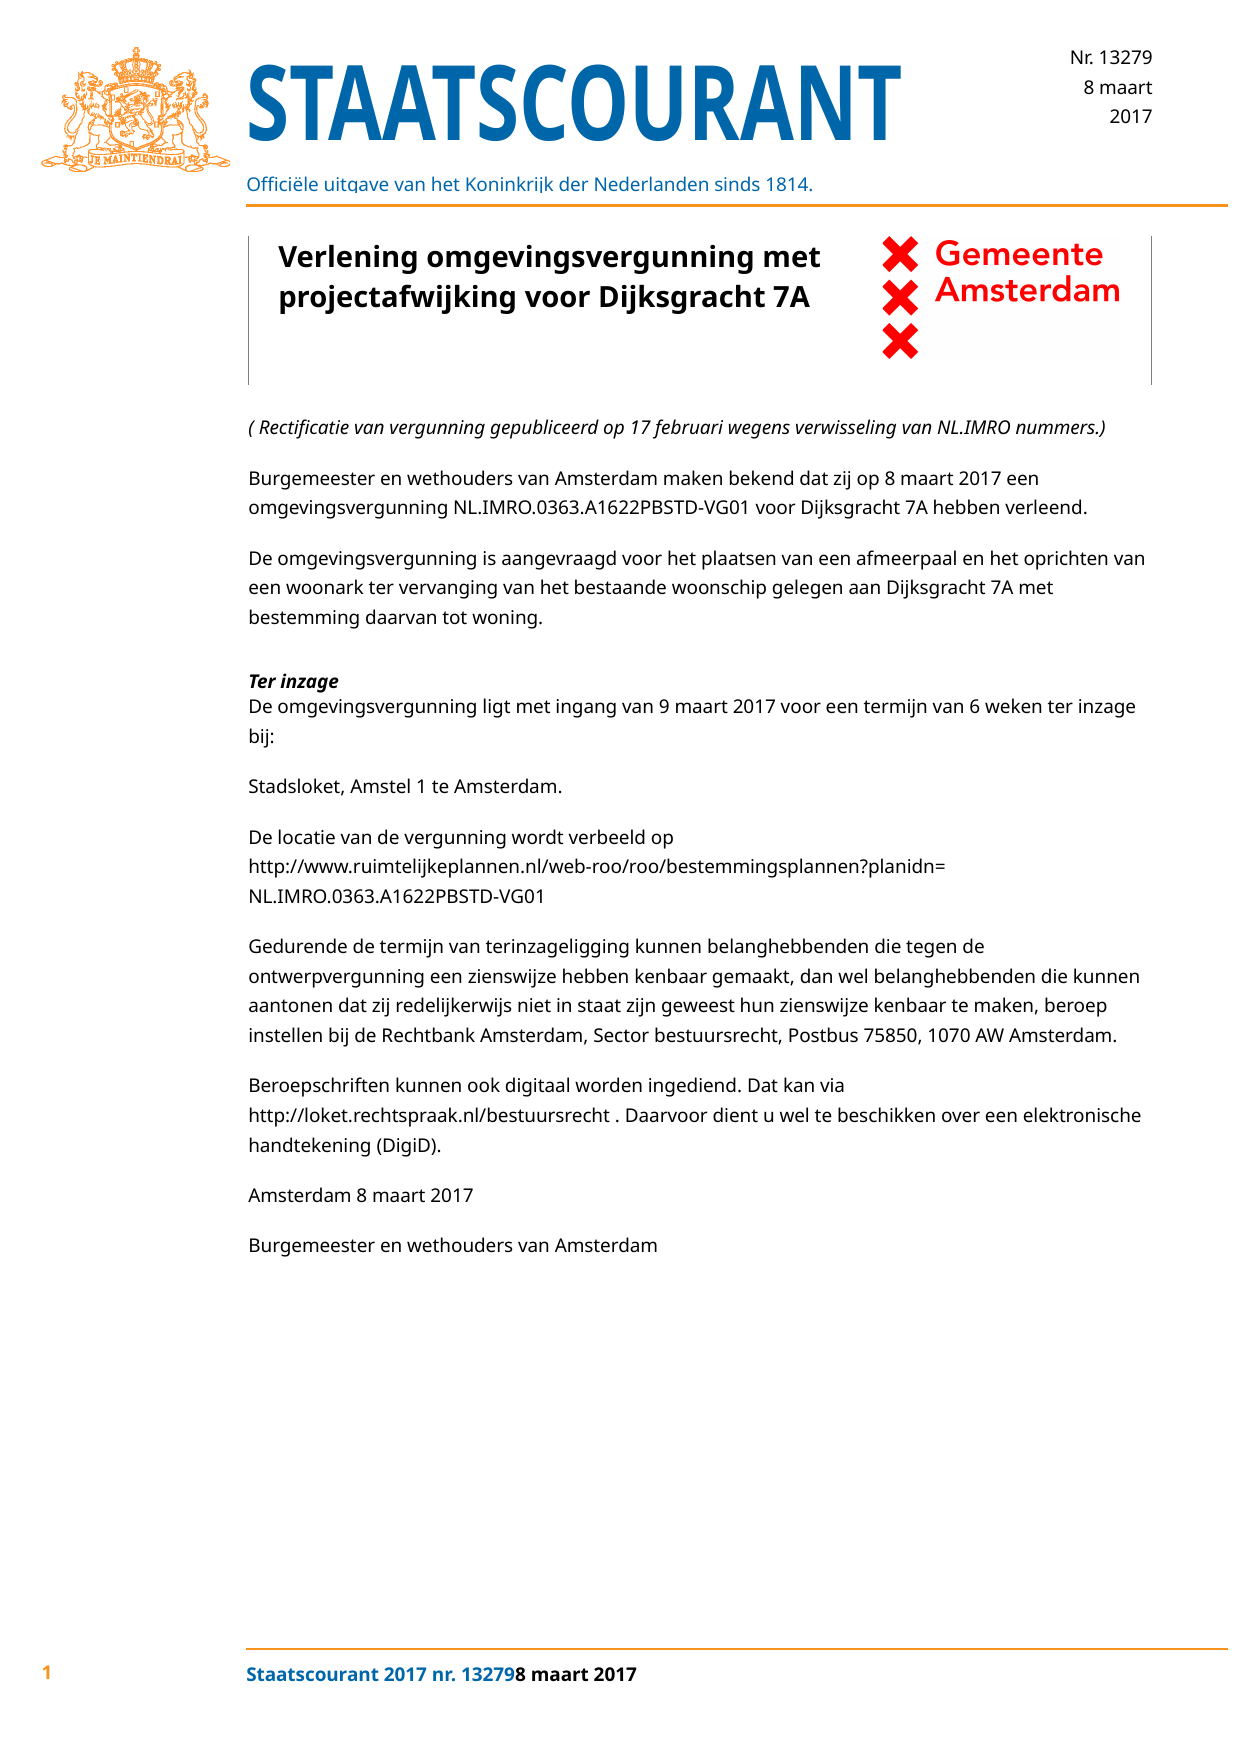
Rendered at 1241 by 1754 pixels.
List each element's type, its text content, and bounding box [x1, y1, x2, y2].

text Burgemeester en wethouders van Amsterdam maken bekend dat zij op 8 maart 2017 een omgevingsvergunning NL.IMRO.0363.A1622PBSTD-VG01 voor Dijksgracht 7A hebben verleend. [248, 465, 1152, 520]
text Beroepschriften kunnen ook digitaal worden ingediend. Dat kan via http://loket.rechtspraak.nl/bestuursrecht . Daarvoor dient u wel te beschikken over een elektronische handtekening (DigiD). [248, 1073, 1152, 1158]
text De omgevingsvergunning is aangevraagd voor het plaatsen van een afmeerpaal en het oprichten van een woonark ter vervanging van het bestaande woonschip gelegen aan Dijksgracht 7A met bestemming daarvan tot woning. [248, 545, 1152, 629]
picture [882, 236, 1119, 359]
table_header [850, 236, 1151, 385]
text Gedurende de termijn van terinzageligging kunnen belanghebbenden die tegen de ontwerpvergunning een zienswijze hebben kenbaar gemaakt, dan wel belanghebbenden die kunnen aantonen dat zij redelijkerwijs niet in staat zijn geweest hun zienswijze kenbaar te maken, beroep instellen bij de Rechtbank Amsterdam, Sector bestuursrecht, Postbus 75850, 1070 AW Amsterdam. [248, 933, 1152, 1048]
text Amsterdam 8 maart 2017 [248, 1182, 1152, 1208]
picture [41, 47, 231, 172]
table_header Verlening omgevingsvergunning met projectafwijking voor Dijksgracht 7A [249, 236, 850, 385]
text De omgevingsvergunning ligt met ingang van 9 maart 2017 voor een termijn van 6 weken ter inzage bij: [248, 693, 1152, 749]
text Stadsloket, Amstel 1 te Amsterdam. [248, 773, 1152, 799]
text ( Rectificatie van vergunning gepubliceerd op 17 februari wegens verwisseling van NL.IMRO nummers.) [248, 414, 1152, 440]
text Burgemeester en wethouders van Amsterdam [248, 1233, 1152, 1258]
text De locatie van de vergunning wordt verbeeld op http://www.ruimtelijkeplannen.nl/web-roo/roo/bestemmingsplannen?planidn= NL.IMRO.0363.A1622PBSTD-VG01 [248, 824, 1152, 909]
text Ter inzage [248, 668, 1152, 693]
